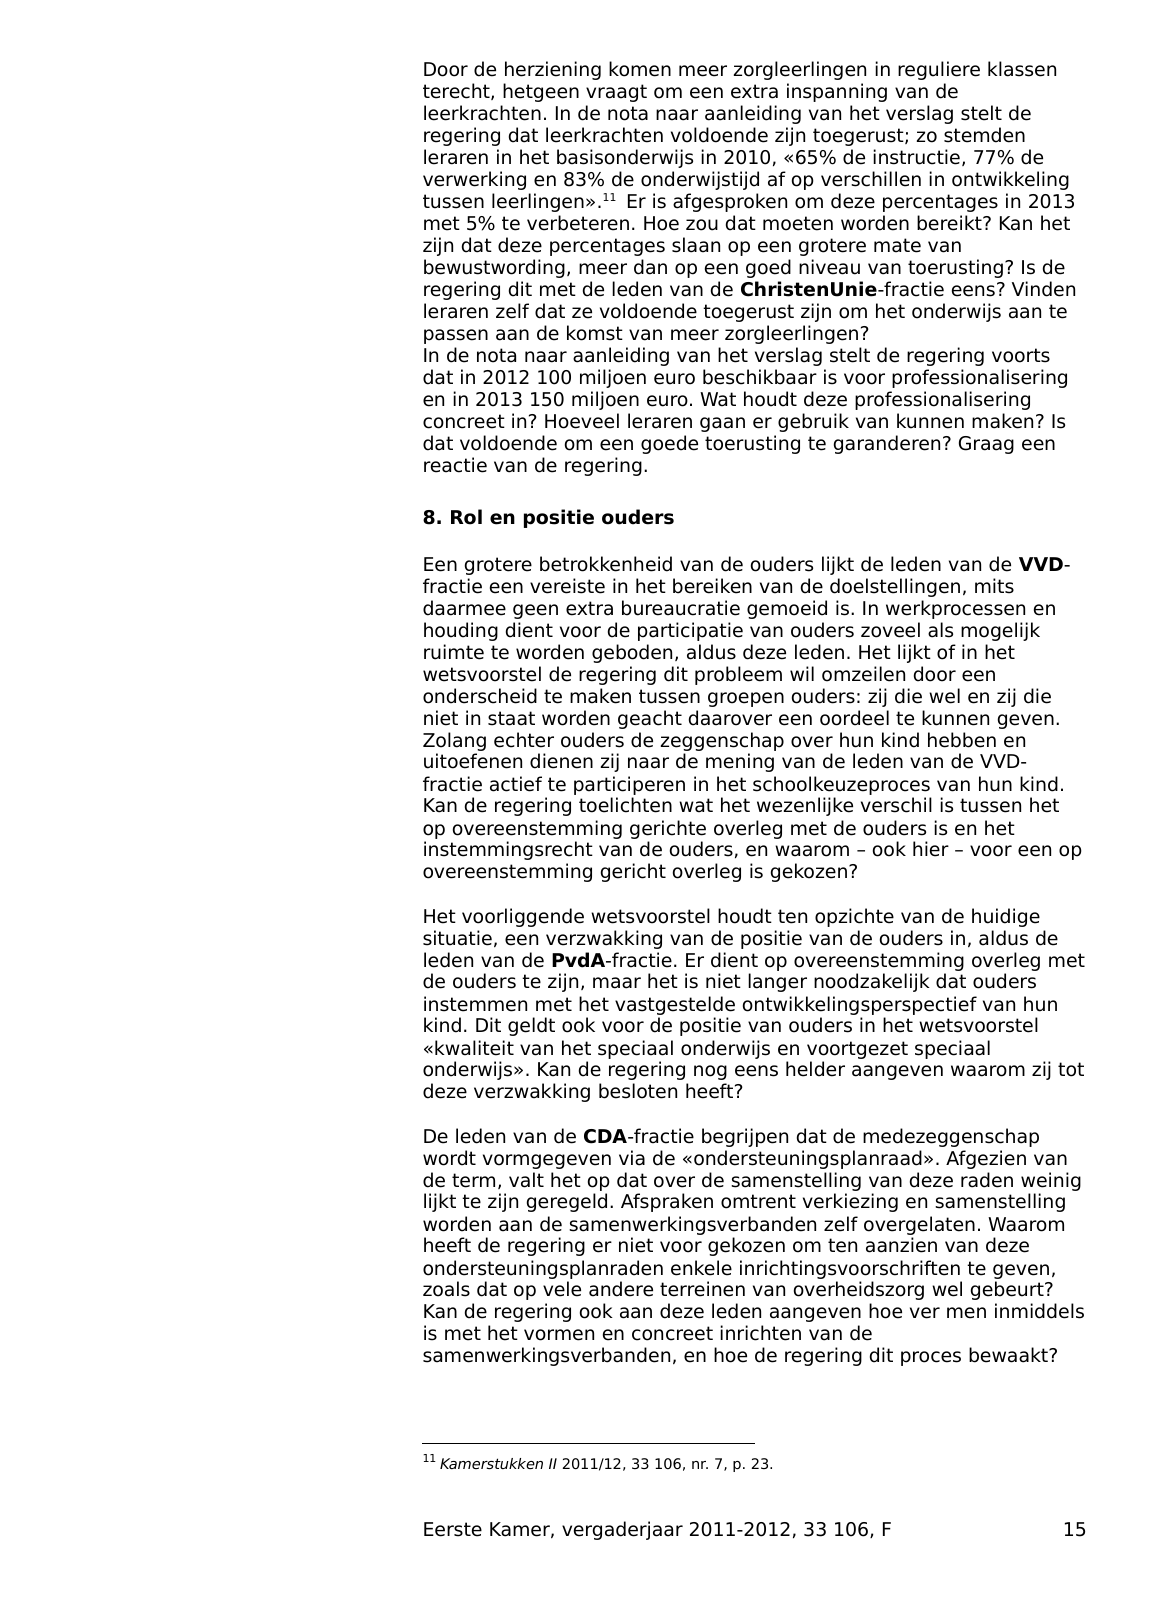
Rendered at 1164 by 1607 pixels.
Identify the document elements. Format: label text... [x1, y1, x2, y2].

text Het voorliggende wetsvoorstel houdt ten opzichte van de huidige situatie, een verzwakking van de positie van de ouders in, aldus de leden van de PvdA-fractie. Er dient op overeenstemming overleg met de ouders te zijn, maar het is niet langer noodzakelijk dat ouders instemmen met het vastgestelde ontwikkelingsperspectief van hun kind. Dit geldt ook voor de positie van ouders in het wetsvoorstel «kwaliteit van het speciaal onderwijs en voortgezet speciaal onderwijs». Kan de regering nog eens helder aangeven waarom zij tot deze verzwakking besloten heeft? [422, 906, 1087, 1103]
text Kamerstukken II 2011/12, 33 106, nr. 7, p. 23. [422, 1452, 1087, 1474]
text Door de herziening komen meer zorgleerlingen in reguliere klassen terecht, hetgeen vraagt om een extra inspanning van de leerkrachten. In de nota naar aanleiding van het verslag stelt de regering dat leerkrachten voldoende zijn toegerust; zo stemden leraren in het basisonderwijs in 2010, «65% de instructie, 77% de verwerking en 83% de onderwijstijd af op verschillen in ontwikkeling tussen leerlingen». Er is afgesproken om deze percentages in 2013 met 5% te verbeteren. Hoe zou dat moeten worden bereikt? Kan het zijn dat deze percentages slaan op een grotere mate van bewustwording, meer dan op een goed niveau van toerusting? Is de regering dit met de leden van de ChristenUnie-fractie eens? Vinden leraren zelf dat ze voldoende toegerust zijn om het onderwijs aan te passen aan de komst van meer zorgleerlingen? [422, 59, 1087, 345]
text In de nota naar aanleiding van het verslag stelt de regering voorts dat in 2012 100 miljoen euro beschikbaar is voor professionalisering en in 2013 150 miljoen euro. Wat houdt deze professionalisering concreet in? Hoeveel leraren gaan er gebruik van kunnen maken? Is dat voldoende om een goede toerusting te garanderen? Graag een reactie van de regering. [422, 345, 1087, 477]
text Kan de regering toelichten wat het wezenlijke verschil is tussen het op overeenstemming gerichte overleg met de ouders is en het instemmingsrecht van de ouders, en waarom – ook hier – voor een op overeenstemming gericht overleg is gekozen? [422, 795, 1087, 883]
text De leden van de CDA-fractie begrijpen dat de medezeggenschap wordt vormgegeven via de «ondersteuningsplanraad». Afgezien van de term, valt het op dat over de samenstelling van deze raden weinig lijkt te zijn geregeld. Afspraken omtrent verkiezing en samenstelling worden aan de samenwerkingsverbanden zelf overgelaten. Waarom heeft de regering er niet voor gekozen om ten aanzien van deze ondersteuningsplanraden enkele inrichtingsvoorschriften te geven, zoals dat op vele andere terreinen van overheidszorg wel gebeurt? Kan de regering ook aan deze leden aangeven hoe ver men inmiddels is met het vormen en concreet inrichten van de samenwerkingsverbanden, en hoe de regering dit proces bewaakt? [422, 1126, 1087, 1367]
text Een grotere betrokkenheid van de ouders lijkt de leden van de VVD-fractie een vereiste in het bereiken van de doelstellingen, mits daarmee geen extra bureaucratie gemoeid is. In werkprocessen en houding dient voor de participatie van ouders zoveel als mogelijk ruimte te worden geboden, aldus deze leden. Het lijkt of in het wetsvoorstel de regering dit probleem wil omzeilen door een onderscheid te maken tussen groepen ouders: zij die wel en zij die niet in staat worden geacht daarover een oordeel te kunnen geven. Zolang echter ouders de zeggenschap over hun kind hebben en uitoefenen dienen zij naar de mening van de leden van de VVD-fractie actief te participeren in het schoolkeuzeproces van hun kind. [422, 554, 1087, 795]
subtitle 8. Rol en positie ouders [422, 507, 1087, 529]
